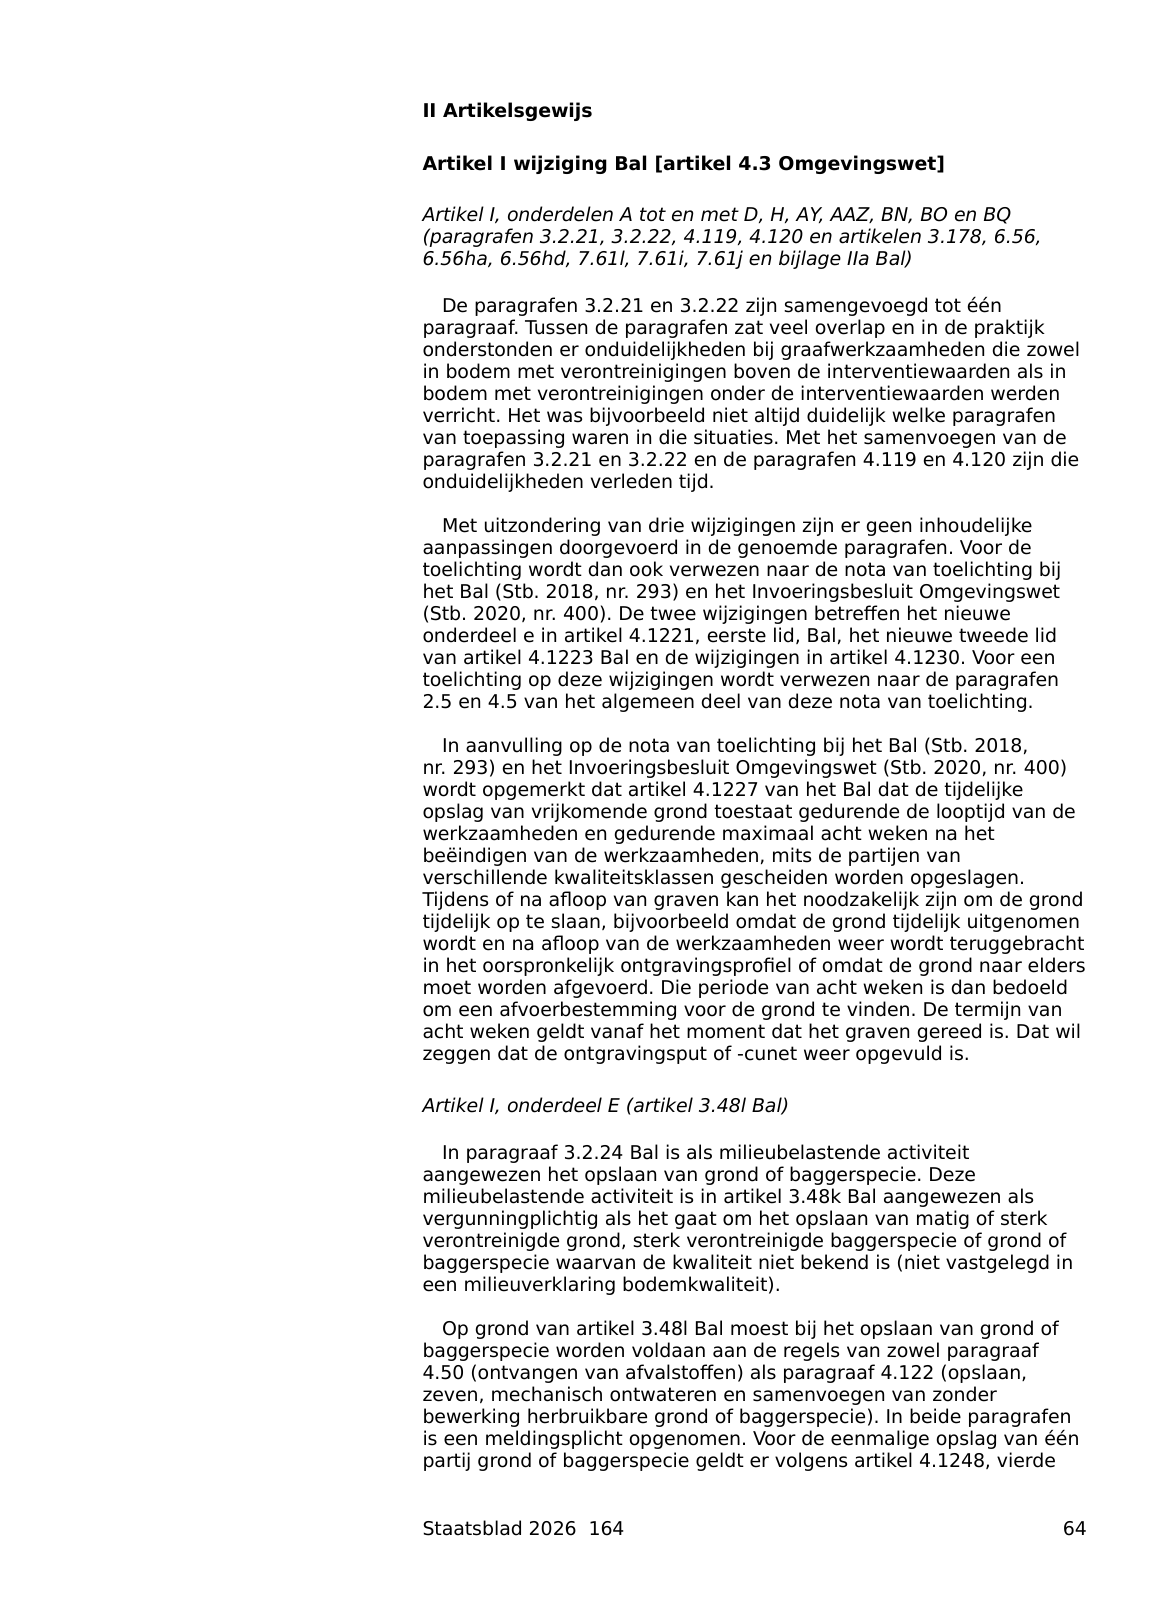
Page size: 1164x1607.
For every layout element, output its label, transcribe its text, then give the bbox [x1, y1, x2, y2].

subtitle II Artikelsgewijs [422, 100, 1087, 122]
subtitle Artikel I, onderdelen A tot en met D, H, AY, AAZ, BN, BO en BQ (paragrafen 3.2.21, 3.2.22, 4.119, 4.120 en artikelen 3.178, 6.56, 6.56ha, 6.56hd, 7.61l, 7.61i, 7.61j en bijlage IIa Bal) [422, 204, 1087, 270]
text Op grond van artikel 3.48l Bal moest bij het opslaan van grond of baggerspecie worden voldaan aan de regels van zowel paragraaf 4.50 (ontvangen van afvalstoffen) als paragraaf 4.122 (opslaan, zeven, mechanisch ontwateren en samenvoegen van zonder bewerking herbruikbare grond of baggerspecie). In beide paragrafen is een meldingsplicht opgenomen. Voor de eenmalige opslag van één partij grond of baggerspecie geldt er volgens artikel 4.1248, vierde [422, 1318, 1087, 1472]
text Met uitzondering van drie wijzigingen zijn er geen inhoudelijke aanpassingen doorgevoerd in de genoemde paragrafen. Voor de toelichting wordt dan ook verwezen naar de nota van toelichting bij het Bal (Stb. 2018, nr. 293) en het Invoeringsbesluit Omgevingswet (Stb. 2020, nr. 400). De twee wijzigingen betreffen het nieuwe onderdeel e in artikel 4.1221, eerste lid, Bal, het nieuwe tweede lid van artikel 4.1223 Bal en de wijzigingen in artikel 4.1230. Voor een toelichting op deze wijzigingen wordt verwezen naar de paragrafen 2.5 en 4.5 van het algemeen deel van deze nota van toelichting. [422, 515, 1087, 713]
subtitle Artikel I, onderdeel E (artikel 3.48l Bal) [422, 1095, 1087, 1117]
text In paragraaf 3.2.24 Bal is als milieubelastende activiteit aangewezen het opslaan van grond of baggerspecie. Deze milieubelastende activiteit is in artikel 3.48k Bal aangewezen als vergunningplichtig als het gaat om het opslaan van matig of sterk verontreinigde grond, sterk verontreinigde baggerspecie of grond of baggerspecie waarvan de kwaliteit niet bekend is (niet vastgelegd in een milieuverklaring bodemkwaliteit). [422, 1142, 1087, 1296]
text De paragrafen 3.2.21 en 3.2.22 zijn samengevoegd tot één paragraaf. Tussen de paragrafen zat veel overlap en in de praktijk onderstonden er onduidelijkheden bij graafwerkzaamheden die zowel in bodem met verontreinigingen boven de interventiewaarden als in bodem met verontreinigingen onder de interventiewaarden werden verricht. Het was bijvoorbeeld niet altijd duidelijk welke paragrafen van toepassing waren in die situaties. Met het samenvoegen van de paragrafen 3.2.21 en 3.2.22 en de paragrafen 4.119 en 4.120 zijn die onduidelijkheden verleden tijd. [422, 295, 1087, 493]
subtitle Artikel I wijziging Bal [artikel 4.3 Omgevingswet] [422, 152, 1087, 174]
text In aanvulling op de nota van toelichting bij het Bal (Stb. 2018, nr. 293) en het Invoeringsbesluit Omgevingswet (Stb. 2020, nr. 400) wordt opgemerkt dat artikel 4.1227 van het Bal dat de tijdelijke opslag van vrijkomende grond toestaat gedurende de looptijd van de werkzaamheden en gedurende maximaal acht weken na het beëindigen van de werkzaamheden, mits de partijen van verschillende kwaliteitsklassen gescheiden worden opgeslagen. Tijdens of na afloop van graven kan het noodzakelijk zijn om de grond tijdelijk op te slaan, bijvoorbeeld omdat de grond tijdelijk uitgenomen wordt en na afloop van de werkzaamheden weer wordt teruggebracht in het oorspronkelijk ontgravingsprofiel of omdat de grond naar elders moet worden afgevoerd. Die periode van acht weken is dan bedoeld om een afvoerbestemming voor de grond te vinden. De termijn van acht weken geldt vanaf het moment dat het graven gereed is. Dat wil zeggen dat de ontgravingsput of -cunet weer opgevuld is. [422, 735, 1087, 1065]
